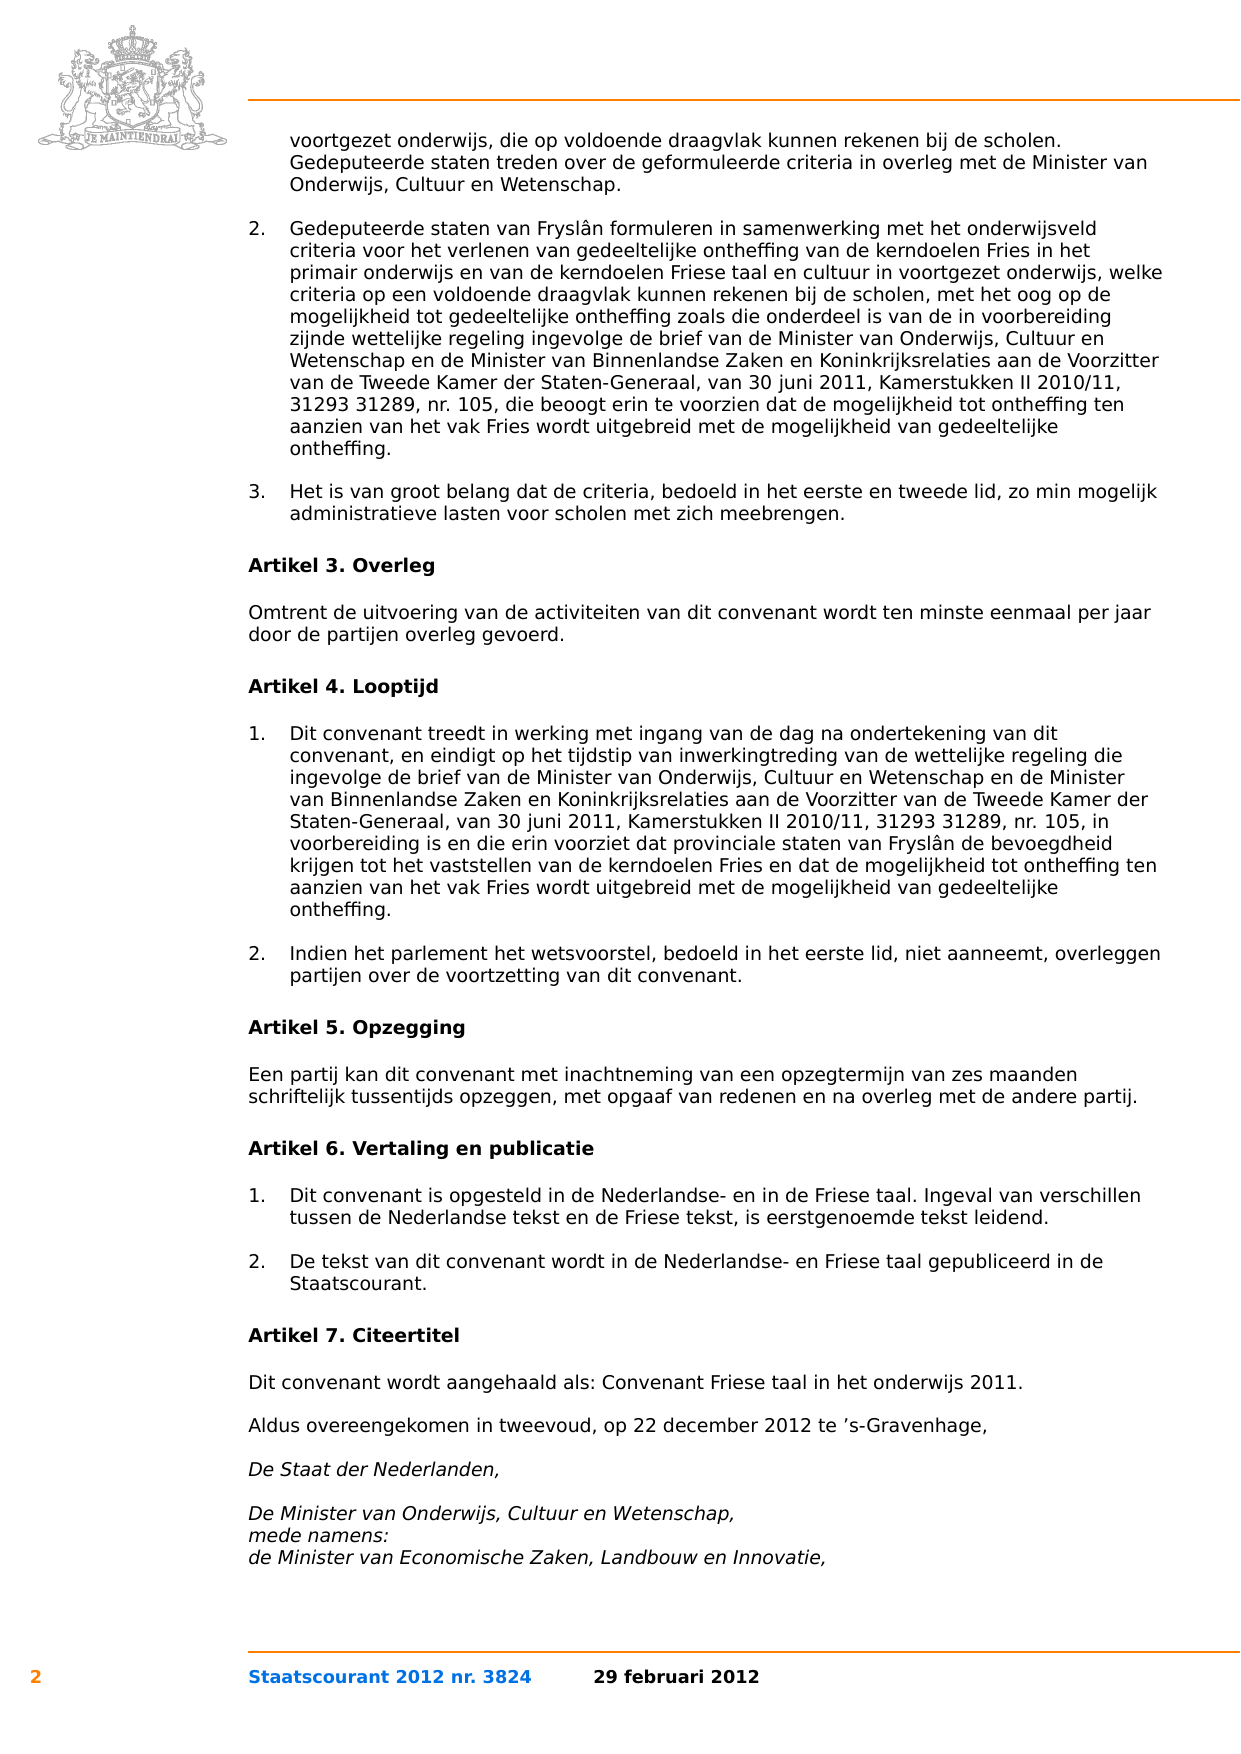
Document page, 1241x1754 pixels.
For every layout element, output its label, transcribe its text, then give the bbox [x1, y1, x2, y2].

subtitle Artikel 3. Overleg [248, 555, 1163, 577]
subtitle Artikel 5. Opzegging [248, 1017, 1163, 1039]
text Een partij kan dit convenant met inachtneming van een opzegtermijn van zes maanden schriftelijk tussentijds opzeggen, met opgaaf van redenen en na overleg met de andere partij. [248, 1064, 1163, 1108]
subtitle Artikel 6. Vertaling en publicatie [248, 1138, 1163, 1160]
subtitle Artikel 7. Citeertitel [248, 1324, 1163, 1347]
text 1. Dit convenant treedt in werking met ingang van de dag na ondertekening van dit convenant, en eindigt op het tijdstip van inwerkingtreding van de wettelijke regeling die ingevolge de brief van de Minister van Onderwijs, Cultuur en Wetenschap en de Minister van Binnenlandse Zaken en Koninkrijksrelaties aan de Voorzitter van de Tweede Kamer der Staten-Generaal, van 30 juni 2011, Kamerstukken II 2010/11, 31293 31289, nr. 105, in voorbereiding is en die erin voorziet dat provinciale staten van Fryslân de bevoegdheid krijgen tot het vaststellen van de kerndoelen Fries en dat de mogelijkheid tot ontheffing ten aanzien van het vak Fries wordt uitgebreid met de mogelijkheid van gedeeltelijke ontheffing. [248, 723, 1163, 921]
text Aldus overeengekomen in tweevoud, op 22 december 2012 te ’s-Gravenhage, [248, 1415, 1163, 1437]
text voortgezet onderwijs, die op voldoende draagvlak kunnen rekenen bij de scholen. Gedeputeerde staten treden over de geformuleerde criteria in overleg met de Minister van Onderwijs, Cultuur en Wetenschap. [248, 130, 1163, 196]
text 3. Het is van groot belang dat de criteria, bedoeld in het eerste en tweede lid, zo min mogelijk administratieve lasten voor scholen met zich meebrengen. [248, 481, 1163, 525]
text 2. De tekst van dit convenant wordt in de Nederlandse- en Friese taal gepubliceerd in de Staatscourant. [248, 1251, 1163, 1294]
picture [38, 25, 227, 150]
text Dit convenant wordt aangehaald als: Convenant Friese taal in het onderwijs 2011. [248, 1372, 1163, 1393]
text Omtrent de uitvoering van de activiteiten van dit convenant wordt ten minste eenmaal per jaar door de partijen overleg gevoerd. [248, 602, 1163, 646]
text De Staat der Nederlanden, [248, 1459, 1163, 1481]
text 2. Indien het parlement het wetsvoorstel, bedoeld in het eerste lid, niet aanneemt, overleggen partijen over de voortzetting van dit convenant. [248, 943, 1163, 987]
text De Minister van Onderwijs, Cultuur en Wetenschap, mede namens: de Minister van Economische Zaken, Landbouw en Innovatie, [248, 1503, 1163, 1569]
text 1. Dit convenant is opgesteld in de Nederlandse- en in de Friese taal. Ingeval van verschillen tussen de Nederlandse tekst en de Friese tekst, is eerstgenoemde tekst leidend. [248, 1185, 1163, 1229]
subtitle Artikel 4. Looptijd [248, 676, 1163, 698]
text 2. Gedeputeerde staten van Fryslân formuleren in samenwerking met het onderwijsveld criteria voor het verlenen van gedeeltelijke ontheffing van de kerndoelen Fries in het primair onderwijs en van de kerndoelen Friese taal en cultuur in voortgezet onderwijs, welke criteria op een voldoende draagvlak kunnen rekenen bij de scholen, met het oog op de mogelijkheid tot gedeeltelijke ontheffing zoals die onderdeel is van de in voorbereiding zijnde wettelijke regeling ingevolge de brief van de Minister van Onderwijs, Cultuur en Wetenschap en de Minister van Binnenlandse Zaken en Koninkrijksrelaties aan de Voorzitter van de Tweede Kamer der Staten-Generaal, van 30 juni 2011, Kamerstukken II 2010/11, 31293 31289, nr. 105, die beoogt erin te voorzien dat de mogelijkheid tot ontheffing ten aanzien van het vak Fries wordt uitgebreid met de mogelijkheid van gedeeltelijke ontheffing. [248, 218, 1163, 459]
